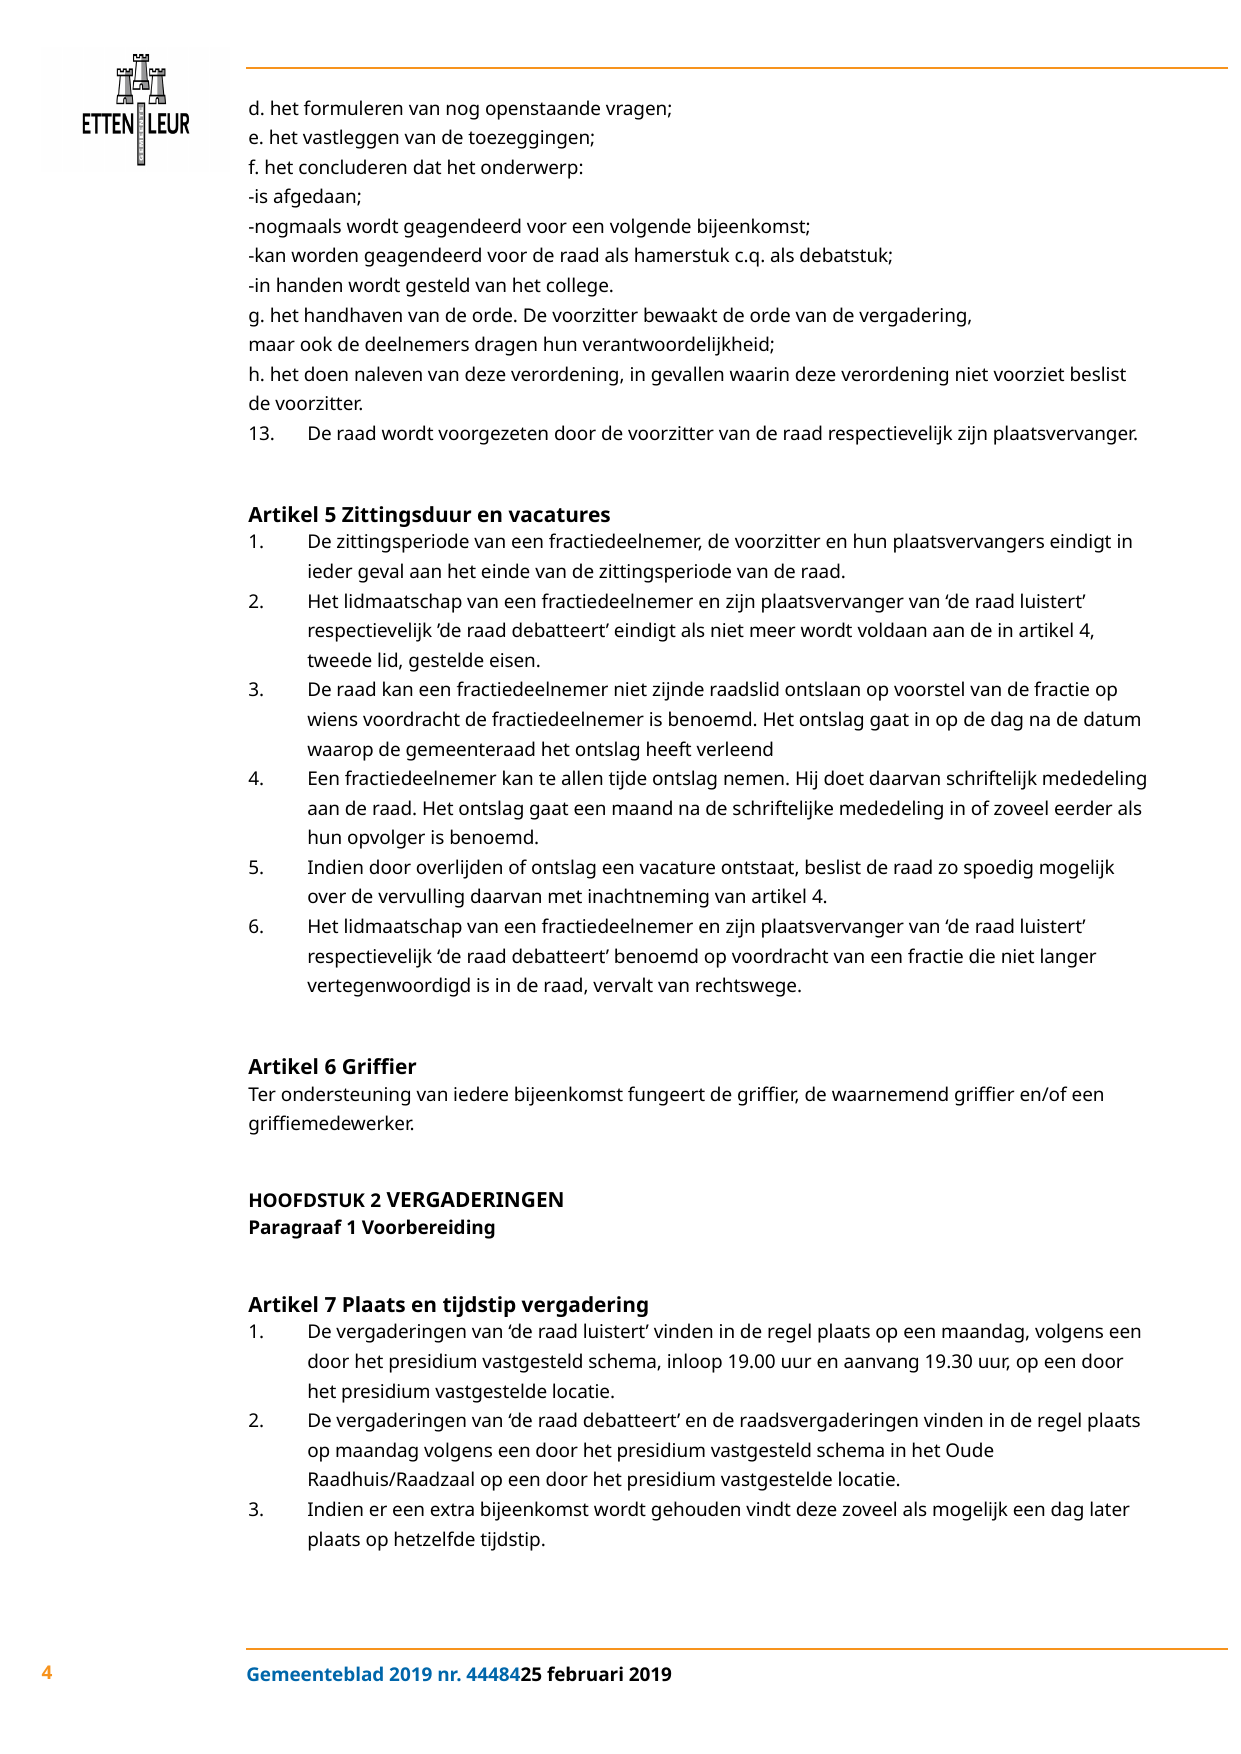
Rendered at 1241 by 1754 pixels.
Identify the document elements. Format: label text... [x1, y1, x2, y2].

list Het lidmaatschap van een fractiedeelnemer en zijn plaatsvervanger van ‘de raad luistert’ respectievelijk ’de raad debatteert’ eindigt als niet meer wordt voldaan aan de in artikel 4, tweede lid, gestelde eisen. [248, 588, 1152, 673]
text Artikel 5 Zittingsduur en vacatures [248, 500, 1152, 529]
list De raad wordt voorgezeten door de voorzitter van de raad respectievelijk zijn plaatsvervanger. [248, 420, 1152, 446]
list Indien door overlijden of ontslag een vacature ontstaat, beslist de raad zo spoedig mogelijk over de vervulling daarvan met inachtneming van artikel 4. [248, 854, 1152, 909]
text h. het doen naleven van deze verordening, in gevallen waarin deze verordening niet voorziet beslist de voorzitter. [248, 361, 1152, 416]
text maar ook de deelnemers dragen hun verantwoordelijkheid; [248, 331, 1152, 357]
text HOOFDSTUK 2 VERGADERINGEN [248, 1186, 1152, 1214]
text -kan worden geagendeerd voor de raad als hamerstuk c.q. als debatstuk; [248, 243, 1152, 268]
text Paragraaf 1 Voorbereiding [248, 1214, 1152, 1240]
text d. het formuleren van nog openstaande vragen; [248, 95, 1152, 121]
list Een fractiedeelnemer kan te allen tijde ontslag nemen. Hij doet daarvan schriftelijk mededeling aan de raad. Het ontslag gaat een maand na de schriftelijke mededeling in of zoveel eerder als hun opvolger is benoemd. [248, 765, 1152, 850]
text -is afgedaan; [248, 183, 1152, 209]
text Ter ondersteuning van iedere bijeenkomst fungeert de griffier, de waarnemend griffier en/of een griffiemedewerker. [248, 1081, 1152, 1136]
text -nogmaals wordt geagendeerd voor een volgende bijeenkomst; [248, 213, 1152, 239]
text -in handen wordt gesteld van het college. [248, 272, 1152, 298]
list Het lidmaatschap van een fractiedeelnemer en zijn plaatsvervanger van ‘de raad luistert’ respectievelijk ‘de raad debatteert’ benoemd op voordracht van een fractie die niet langer vertegenwoordigd is in de raad, vervalt van rechtswege. [248, 913, 1152, 998]
list De zittingsperiode van een fractiedeelnemer, de voorzitter en hun plaatsvervangers eindigt in ieder geval aan het einde van de zittingsperiode van de raad. [248, 529, 1152, 584]
text f. het concluderen dat het onderwerp: [248, 154, 1152, 180]
list De vergaderingen van ‘de raad debatteert’ en de raadsvergaderingen vinden in de regel plaats op maandag volgens een door het presidium vastgesteld schema in het Oude Raadhuis/Raadzaal op een door het presidium vastgestelde locatie. [248, 1407, 1152, 1492]
text Artikel 6 Griffier [248, 1052, 1152, 1081]
text e. het vastleggen van de toezeggingen; [248, 124, 1152, 150]
text g. het handhaven van de orde. De voorzitter bewaakt de orde van de vergadering, [248, 302, 1152, 328]
picture [41, 47, 231, 172]
list De raad kan een fractiedeelnemer niet zijnde raadslid ontslaan op voorstel van de fractie op wiens voordracht de fractiedeelnemer is benoemd. Het ontslag gaat in op de dag na de datum waarop de gemeenteraad het ontslag heeft verleend [248, 677, 1152, 761]
list De vergaderingen van ‘de raad luistert’ vinden in de regel plaats op een maandag, volgens een door het presidium vastgesteld schema, inloop 19.00 uur en aanvang 19.30 uur, op een door het presidium vastgestelde locatie. [248, 1319, 1152, 1403]
text Artikel 7 Plaats en tijdstip vergadering [248, 1290, 1152, 1319]
list Indien er een extra bijeenkomst wordt gehouden vindt deze zoveel als mogelijk een dag later plaats op hetzelfde tijdstip. [248, 1496, 1152, 1551]
